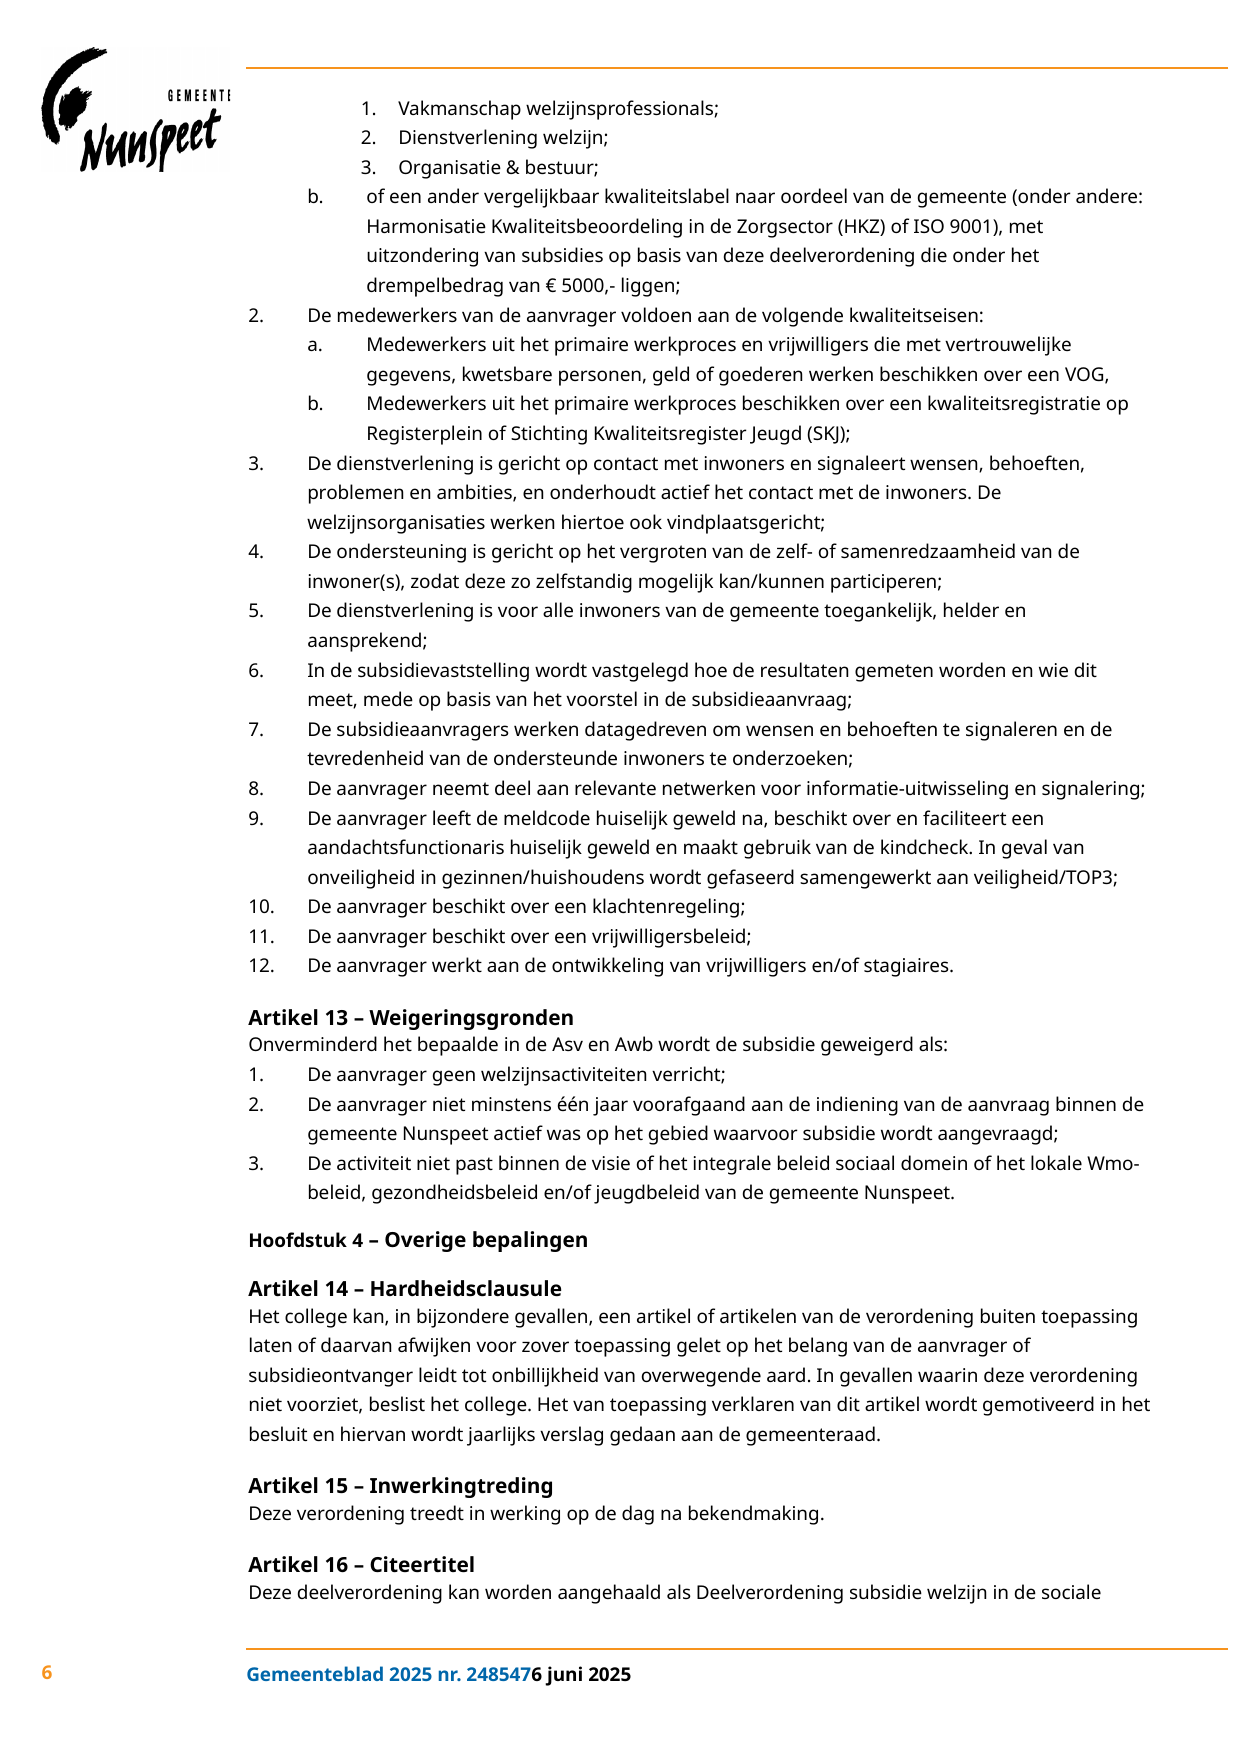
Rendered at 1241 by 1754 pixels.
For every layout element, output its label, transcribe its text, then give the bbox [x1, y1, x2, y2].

list De aanvrager neemt deel aan relevante netwerken voor informatie-uitwisseling en signalering; [248, 775, 1152, 801]
list of een ander vergelijkbaar kwaliteitslabel naar oordeel van de gemeente (onder andere: Harmonisatie Kwaliteitsbeoordeling in de Zorgsector (HKZ) of ISO 9001), met uitzondering van subsidies op basis van deze deelverordening die onder het drempelbedrag van € 5000,- liggen; [307, 183, 1152, 298]
list De ondersteuning is gericht op het vergroten van de zelf- of samenredzaamheid van de inwoner(s), zodat deze zo zelfstandig mogelijk kan/kunnen participeren; [248, 538, 1152, 594]
list De dienstverlening is voor alle inwoners van de gemeente toegankelijk, helder en aansprekend; [248, 598, 1152, 653]
list De aanvrager beschikt over een klachtenregeling; [248, 893, 1152, 919]
list In de subsidievaststelling wordt vastgelegd hoe de resultaten gemeten worden en wie dit meet, mede op basis van het voorstel in de subsidieaanvraag; [248, 657, 1152, 712]
text Artikel 15 – Inwerkingtreding [248, 1472, 1152, 1500]
list De aanvrager beschikt over een vrijwilligersbeleid; [248, 923, 1152, 949]
text Onverminderd het bepaalde in de Asv en Awb wordt de subsidie geweigerd als: [248, 1032, 1152, 1057]
text Hoofdstuk 4 – Overige bepalingen [248, 1225, 1152, 1253]
list Vakmanschap welzijnsprofessionals; [361, 95, 1152, 121]
text Deze deelverordening kan worden aangehaald als Deelverordening subsidie welzijn in de sociale [248, 1579, 1152, 1604]
list De aanvrager leeft de meldcode huiselijk geweld na, beschikt over en faciliteert een aandachtsfunctionaris huiselijk geweld en maakt gebruik van de kindcheck. In geval van onveiligheid in gezinnen/huishoudens wordt gefaseerd samengewerkt aan veiligheid/TOP3; [248, 805, 1152, 890]
text Het college kan, in bijzondere gevallen, een artikel of artikelen van de verordening buiten toepassing laten of daarvan afwijken voor zover toepassing gelet op het belang van de aanvrager of subsidieontvanger leidt tot onbillijkheid van overwegende aard. In gevallen waarin deze verordening niet voorziet, beslist het college. Het van toepassing verklaren van dit artikel wordt gemotiveerd in het besluit en hiervan wordt jaarlijks verslag gedaan aan de gemeenteraad. [248, 1303, 1152, 1447]
list De aanvrager geen welzijnsactiviteiten verricht; [248, 1061, 1152, 1087]
list De dienstverlening is gericht op contact met inwoners en signaleert wensen, behoeften, problemen en ambities, en onderhoudt actief het contact met de inwoners. De welzijnsorganisaties werken hiertoe ook vindplaatsgericht; [248, 450, 1152, 535]
list Organisatie & bestuur; [361, 154, 1152, 180]
list De aanvrager niet minstens één jaar voorafgaand aan de indiening van de aanvraag binnen de gemeente Nunspeet actief was op het gebied waarvoor subsidie wordt aangevraagd; [248, 1091, 1152, 1146]
text Artikel 13 – Weigeringsgronden [248, 1003, 1152, 1032]
text Artikel 14 – Hardheidsclausule [248, 1274, 1152, 1303]
list De medewerkers van de aanvrager voldoen aan de volgende kwaliteitseisen: [248, 302, 1152, 328]
list Medewerkers uit het primaire werkproces en vrijwilligers die met vertrouwelijke gegevens, kwetsbare personen, geld of goederen werken beschikken over een VOG, [307, 331, 1152, 387]
text Deze verordening treedt in werking op de dag na bekendmaking. [248, 1500, 1152, 1526]
list Dienstverlening welzijn; [361, 124, 1152, 150]
picture [41, 47, 231, 172]
list De activiteit niet past binnen de visie of het integrale beleid sociaal domein of het lokale Wmo-beleid, gezondheidsbeleid en/of jeugdbeleid van de gemeente Nunspeet. [248, 1150, 1152, 1205]
list De aanvrager werkt aan de ontwikkeling van vrijwilligers en/of stagiaires. [248, 953, 1152, 978]
list De subsidieaanvragers werken datagedreven om wensen en behoeften te signaleren en de tevredenheid van de ondersteunde inwoners te onderzoeken; [248, 716, 1152, 771]
list Medewerkers uit het primaire werkproces beschikken over een kwaliteitsregistratie op Registerplein of Stichting Kwaliteitsregister Jeugd (SKJ); [307, 391, 1152, 446]
text Artikel 16 – Citeertitel [248, 1550, 1152, 1579]
